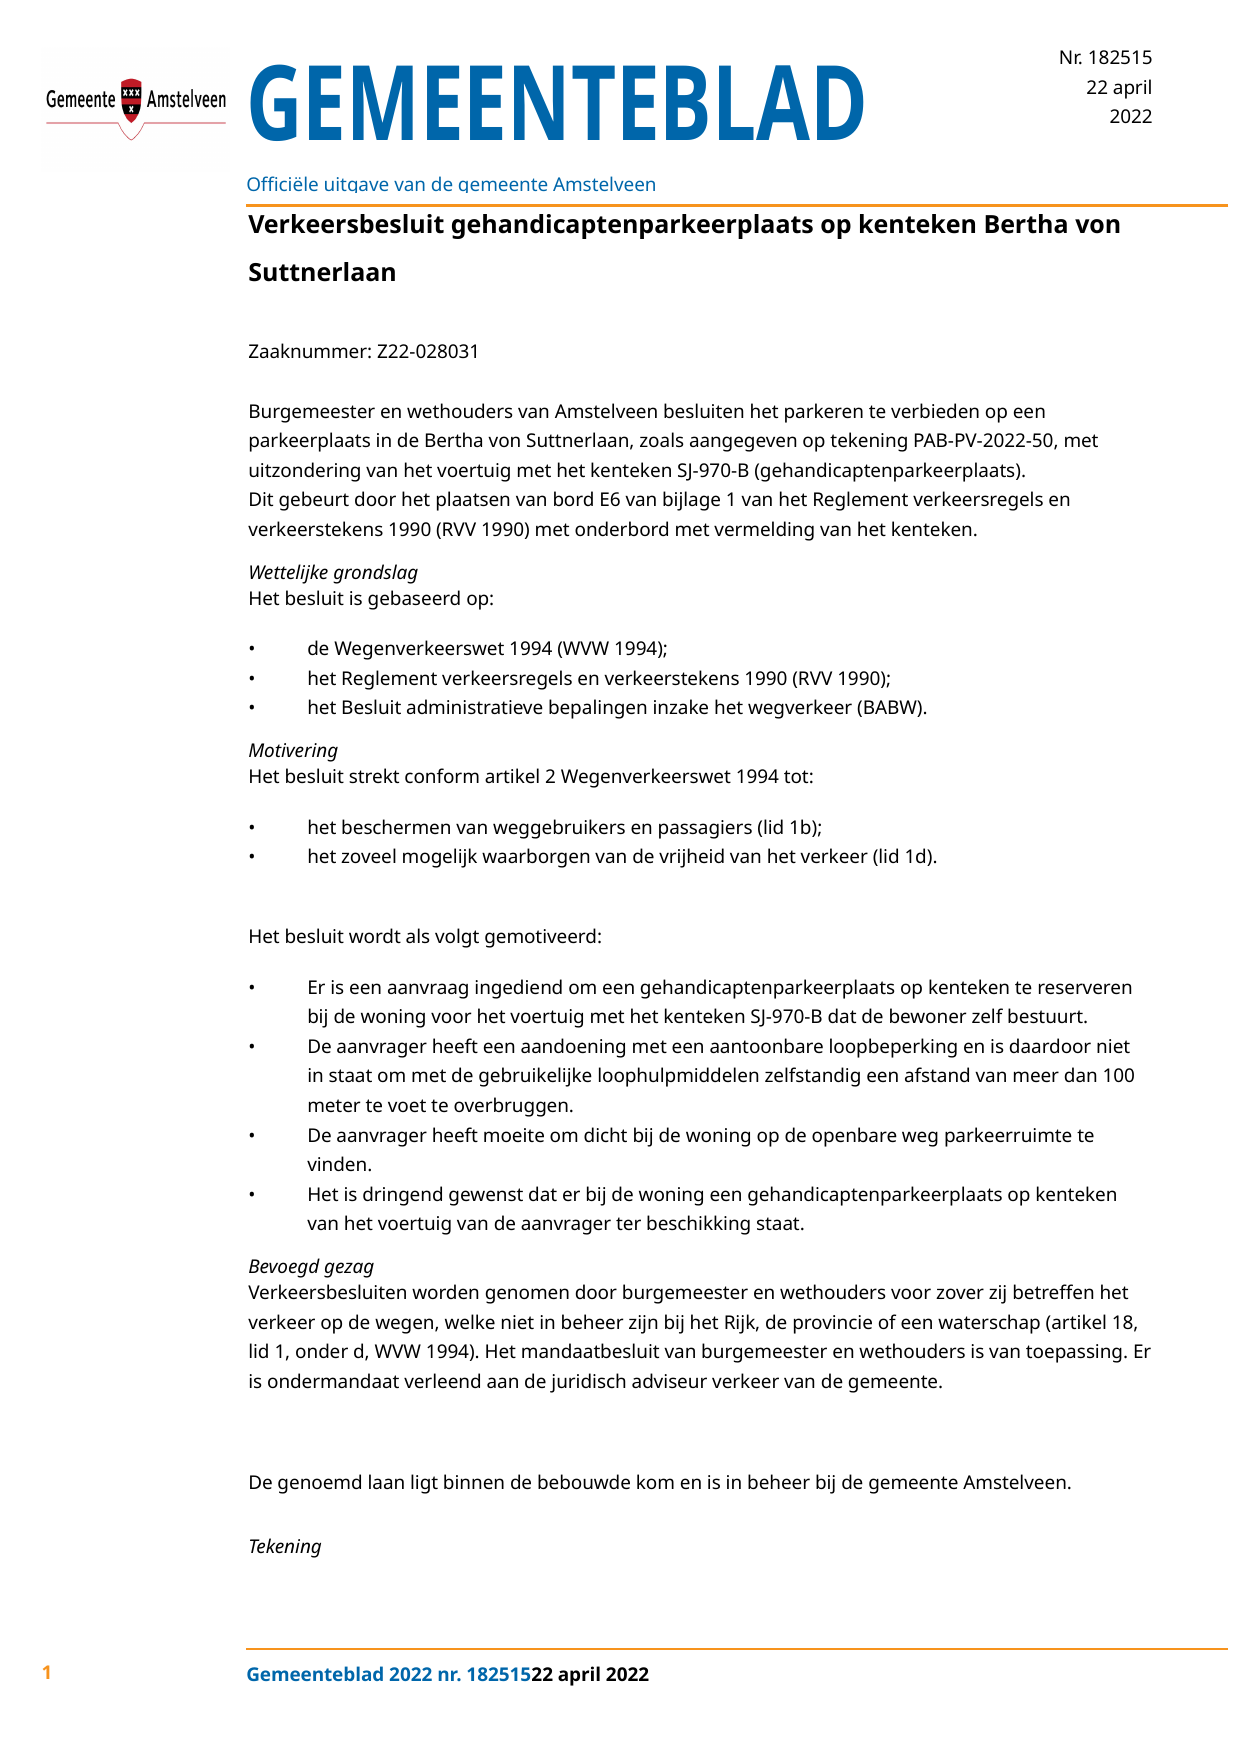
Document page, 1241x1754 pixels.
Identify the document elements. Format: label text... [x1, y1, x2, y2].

list Het is dringend gewenst dat er bij de woning een gehandicaptenparkeerplaats op kenteken van het voertuig van de aanvrager ter beschikking staat. [248, 1181, 1152, 1236]
list het Reglement verkeersregels en verkeerstekens 1990 (RVV 1990); [248, 665, 1152, 691]
text Verkeersbesluiten worden genomen door burgemeester en wethouders voor zover zij betreffen het verkeer op de wegen, welke niet in beheer zijn bij het Rijk, de provincie of een waterschap (artikel 18, lid 1, onder d, WVW 1994). Het mandaatbesluit van burgemeester en wethouders is van toepassing. Er is ondermandaat verleend aan de juridisch adviseur verkeer van de gemeente. [248, 1279, 1152, 1394]
text Bevoegd gezag [248, 1254, 1152, 1279]
text Het besluit strekt conform artikel 2 Wegenverkeerswet 1994 tot: [248, 763, 1152, 789]
text Het besluit wordt als volgt gemotiveerd: [248, 923, 1152, 949]
text Tekening [248, 1533, 1152, 1559]
text Het besluit is gebaseerd op: [248, 585, 1152, 611]
list Er is een aanvraag ingediend om een gehandicaptenparkeerplaats op kenteken te reserveren bij de woning voor het voertuig met het kenteken SJ-970-B dat de bewoner zelf bestuurt. [248, 974, 1152, 1029]
list De aanvrager heeft moeite om dicht bij de woning op de openbare weg parkeerruimte te vinden. [248, 1122, 1152, 1177]
list De aanvrager heeft een aandoening met een aantoonbare loopbeperking en is daardoor niet in staat om met de gebruikelijke loophulpmiddelen zelfstandig een afstand van meer dan 100 meter te voet te overbruggen. [248, 1033, 1152, 1118]
list het Besluit administratieve bepalingen inzake het wegverkeer (BABW). [248, 694, 1152, 720]
text Motivering [248, 738, 1152, 763]
list het beschermen van weggebruikers en passagiers (lid 1b); [248, 814, 1152, 839]
text Wettelijke grondslag [248, 559, 1152, 585]
text Dit gebeurt door het plaatsen van bord E6 van bijlage 1 van het Reglement verkeersregels en verkeerstekens 1990 (RVV 1990) met onderbord met vermelding van het kenteken. [248, 487, 1152, 542]
list het zoveel mogelijk waarborgen van de vrijheid van het verkeer (lid 1d). [248, 843, 1152, 869]
picture [41, 47, 231, 172]
list de Wegenverkeerswet 1994 (WVW 1994); [248, 635, 1152, 661]
text Burgemeester en wethouders van Amstelveen besluiten het parkeren te verbieden op een parkeerplaats in de Bertha von Suttnerlaan, zoals aangegeven op tekening PAB-PV-2022-50, met uitzondering van het voertuig met het kenteken SJ-970-B (gehandicaptenparkeerplaats). [248, 398, 1152, 483]
text Zaaknummer: Z22-028031 [248, 339, 1152, 364]
text Verkeersbesluit gehandicaptenparkeerplaats op kenteken Bertha von Suttnerlaan [248, 207, 1152, 288]
text De genoemd laan ligt binnen de bebouwde kom en is in beheer bij de gemeente Amstelveen. [248, 1469, 1152, 1495]
